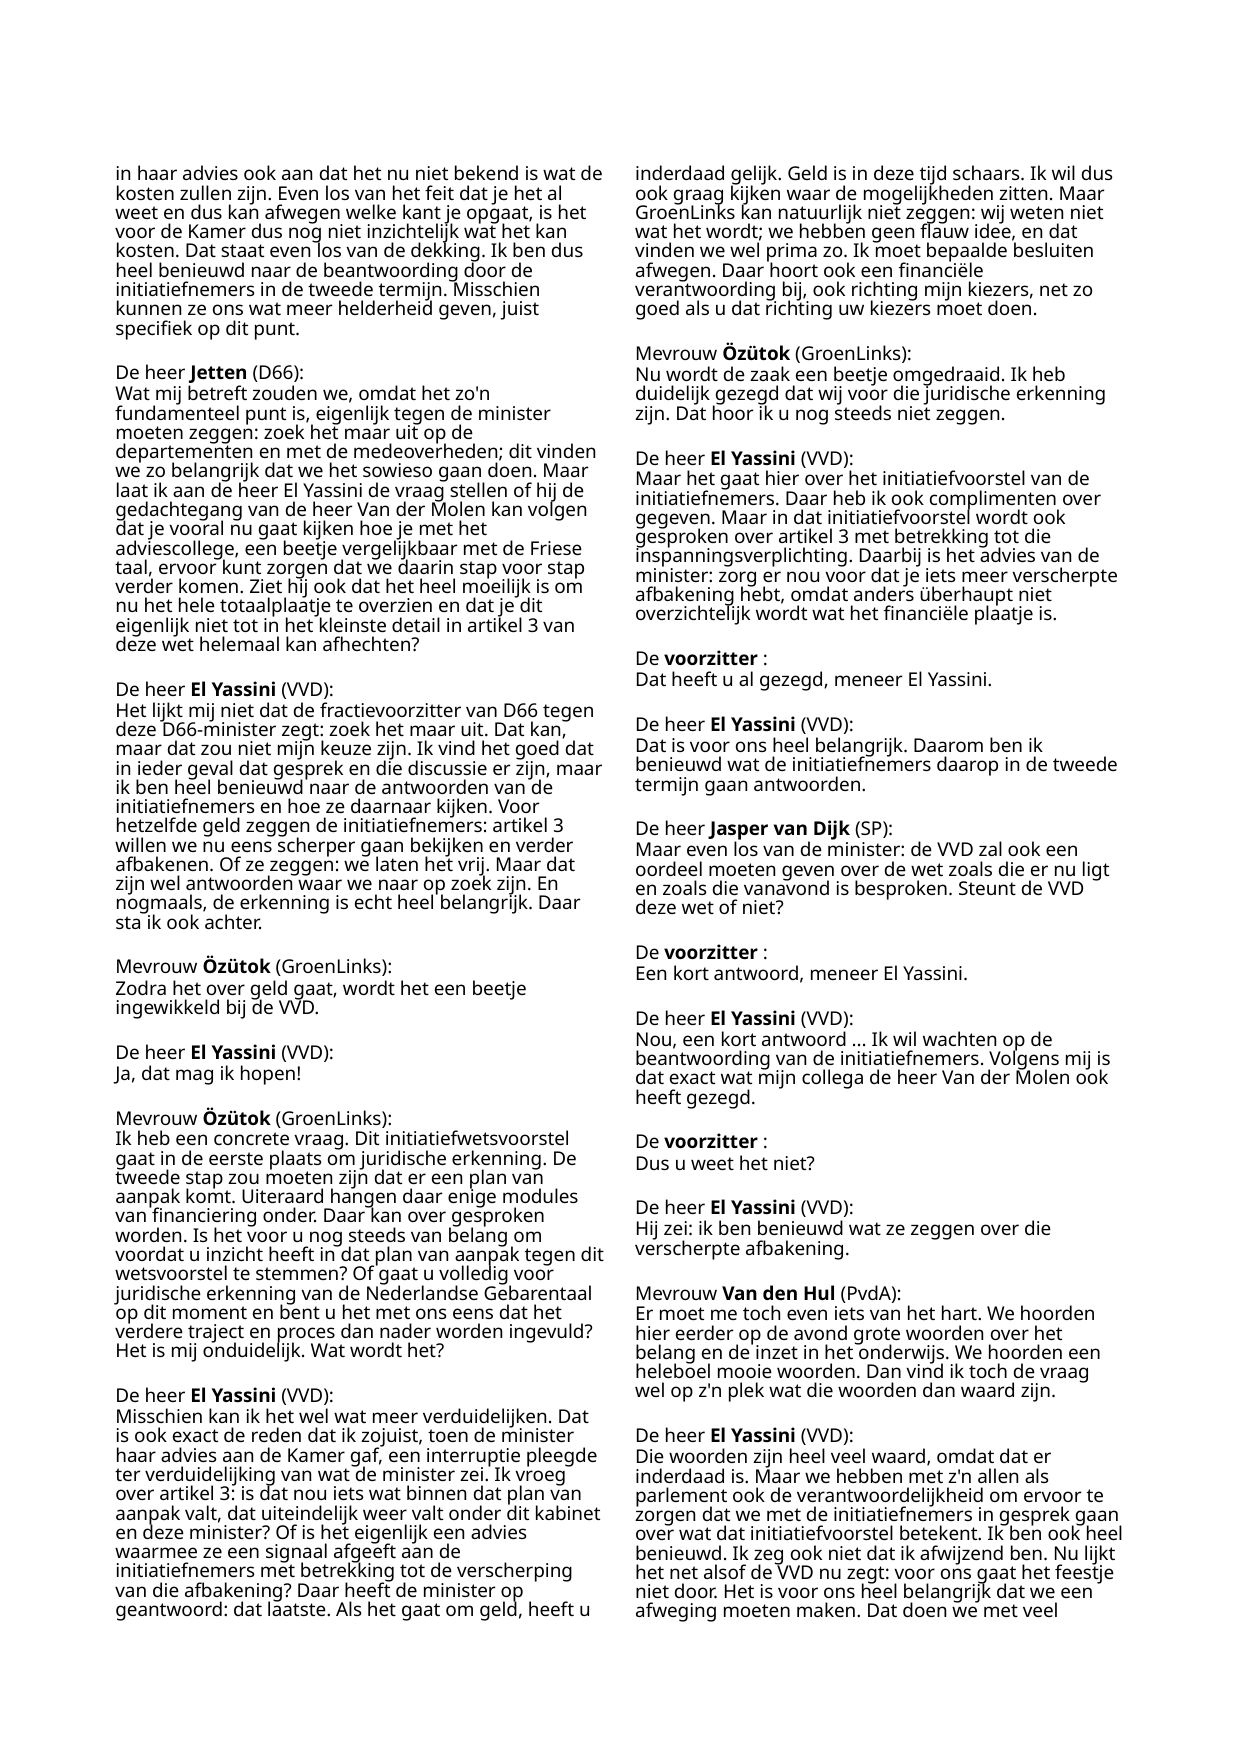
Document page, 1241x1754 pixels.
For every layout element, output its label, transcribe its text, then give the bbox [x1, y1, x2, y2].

text De heer El Yassini (VVD): [635, 1423, 1125, 1448]
text Maar even los van de minister: de VVD zal ook een oordeel moeten geven over de wet zoals die er nu ligt en zoals die vanavond is besproken. Steunt de VVD deze wet of niet? [635, 841, 1125, 918]
text Hij zei: ik ben benieuwd wat ze zeggen over die verscherpte afbakening. [635, 1220, 1125, 1259]
text De voorzitter : [635, 939, 1125, 965]
text Nu wordt de zaak een beetje omgedraaid. Ik heb duidelijk gezegd dat wij voor die juridische erkenning zijn. Dat hoor ik u nog steeds niet zeggen. [635, 366, 1125, 424]
text Ik heb een concrete vraag. Dit initiatiefwetsvoorstel gaat in de eerste plaats om juridische erkenning. De tweede stap zou moeten zijn dat er een plan van aanpak komt. Uiteraard hangen daar enige modules van financiering onder. Daar kan over gesproken worden. Is het voor u nog steeds van belang om voordat u inzicht heeft in dat plan van aanpak tegen dit wetsvoorstel te stemmen? Of gaat u volledig voor juridische erkenning van de Nederlandse Gebarentaal op dit moment en bent u het met ons eens dat het verdere traject en proces dan nader worden ingevuld? Het is mij onduidelijk. Wat wordt het? [115, 1130, 605, 1362]
text De heer El Yassini (VVD): [115, 1382, 605, 1408]
text De heer El Yassini (VVD): [115, 1039, 605, 1064]
text Dat is voor ons heel belangrijk. Daarom ben ik benieuwd wat de initiatiefnemers daarop in de tweede termijn gaan antwoorden. [635, 737, 1125, 795]
text Dat heeft u al gezegd, meneer El Yassini. [635, 671, 1125, 690]
text Dus u weet het niet? [635, 1154, 1125, 1174]
text Ja, dat mag ik hopen! [115, 1064, 605, 1084]
text Zodra het over geld gaat, wordt het een beetje ingewikkeld bij de VVD. [115, 979, 605, 1018]
text Mevrouw Van den Hul (PvdA): [635, 1280, 1125, 1305]
text De heer El Yassini (VVD): [635, 711, 1125, 737]
text De heer El Yassini (VVD): [635, 1005, 1125, 1031]
text Mevrouw Özütok (GroenLinks): [115, 954, 605, 979]
text De voorzitter : [635, 1129, 1125, 1154]
text De heer El Yassini (VVD): [635, 445, 1125, 470]
text De heer Jasper van Dijk (SP): [635, 816, 1125, 841]
text Nou, een kort antwoord ... Ik wil wachten op de beantwoording van de initiatiefnemers. Volgens mij is dat exact wat mijn collega de heer Van der Molen ook heeft gezegd. [635, 1031, 1125, 1108]
text Misschien kan ik het wel wat meer verduidelijken. Dat is ook exact de reden dat ik zojuist, toen de minister haar advies aan de Kamer gaf, een interruptie pleegde ter verduidelijking van wat de minister zei. Ik vroeg over artikel 3: is dat nou iets wat binnen dat plan van aanpak valt, dat uiteindelijk weer valt onder dit kabinet en deze minister? Of is het eigenlijk een advies waarmee ze een signaal afgeeft aan de initiatiefnemers met betrekking tot de verscherping van die afbakening? Daar heeft de minister op geantwoord: dat laatste. Als het gaat om geld, heeft u [115, 1408, 605, 1620]
text Mevrouw Özütok (GroenLinks): [635, 340, 1125, 366]
text Die woorden zijn heel veel waard, omdat dat er inderdaad is. Maar we hebben met z'n allen als parlement ook de verantwoordelijkheid om ervoor te zorgen dat we met de initiatiefnemers in gesprek gaan over wat dat initiatiefvoorstel betekent. Ik ben ook heel benieuwd. Ik zeg ook niet dat ik afwijzend ben. Nu lijkt het net alsof de VVD nu zegt: voor ons gaat het feestje niet door. Het is voor ons heel belangrijk dat we een afweging moeten maken. Dat doen we met veel [635, 1448, 1125, 1622]
text De heer Jetten (D66): [115, 359, 605, 385]
text De heer El Yassini (VVD): [115, 676, 605, 702]
text Er moet me toch even iets van het hart. We hoorden hier eerder op de avond grote woorden over het belang en de inzet in het onderwijs. We hoorden een heleboel mooie woorden. Dan vind ik toch de vraag wel op z'n plek wat die woorden dan waard zijn. [635, 1305, 1125, 1402]
text Mevrouw Özütok (GroenLinks): [115, 1105, 605, 1130]
text Maar het gaat hier over het initiatiefvoorstel van de initiatiefnemers. Daar heb ik ook complimenten over gegeven. Maar in dat initiatiefvoorstel wordt ook gesproken over artikel 3 met betrekking tot die inspanningsverplichting. Daarbij is het advies van de minister: zorg er nou voor dat je iets meer verscherpte afbakening hebt, omdat anders überhaupt niet overzichtelijk wordt wat het financiële plaatje is. [635, 470, 1125, 624]
text in haar advies ook aan dat het nu niet bekend is wat de kosten zullen zijn. Even los van het feit dat je het al weet en dus kan afwegen welke kant je opgaat, is het voor de Kamer dus nog niet inzichtelijk wat het kan kosten. Dat staat even los van de dekking. Ik ben dus heel benieuwd naar de beantwoording door de initiatiefnemers in de tweede termijn. Misschien kunnen ze ons wat meer helderheid geven, juist specifiek op dit punt. [115, 165, 605, 339]
text inderdaad gelijk. Geld is in deze tijd schaars. Ik wil dus ook graag kijken waar de mogelijkheden zitten. Maar GroenLinks kan natuurlijk niet zeggen: wij weten niet wat het wordt; we hebben geen flauw idee, en dat vinden we wel prima zo. Ik moet bepaalde besluiten afwegen. Daar hoort ook een financiële verantwoording bij, ook richting mijn kiezers, net zo goed als u dat richting uw kiezers moet doen. [635, 165, 1125, 319]
text De voorzitter : [635, 645, 1125, 671]
text De heer El Yassini (VVD): [635, 1194, 1125, 1220]
text Wat mij betreft zouden we, omdat het zo'n fundamenteel punt is, eigenlijk tegen de minister moeten zeggen: zoek het maar uit op de departementen en met de medeoverheden; dit vinden we zo belangrijk dat we het sowieso gaan doen. Maar laat ik aan de heer El Yassini de vraag stellen of hij de gedachtegang van de heer Van der Molen kan volgen dat je vooral nu gaat kijken hoe je met het adviescollege, een beetje vergelijkbaar met de Friese taal, ervoor kunt zorgen dat we daarin stap voor stap verder komen. Ziet hij ook dat het heel moeilijk is om nu het hele totaalplaatje te overzien en dat je dit eigenlijk niet tot in het kleinste detail in artikel 3 van deze wet helemaal kan afhechten? [115, 385, 605, 655]
text Een kort antwoord, meneer El Yassini. [635, 965, 1125, 984]
text Het lijkt mij niet dat de fractievoorzitter van D66 tegen deze D66-minister zegt: zoek het maar uit. Dat kan, maar dat zou niet mijn keuze zijn. Ik vind het goed dat in ieder geval dat gesprek en die discussie er zijn, maar ik ben heel benieuwd naar de antwoorden van de initiatiefnemers en hoe ze daarnaar kijken. Voor hetzelfde geld zeggen de initiatiefnemers: artikel 3 willen we nu eens scherper gaan bekijken en verder afbakenen. Of ze zeggen: we laten het vrij. Maar dat zijn wel antwoorden waar we naar op zoek zijn. En nogmaals, de erkenning is echt heel belangrijk. Daar sta ik ook achter. [115, 702, 605, 933]
